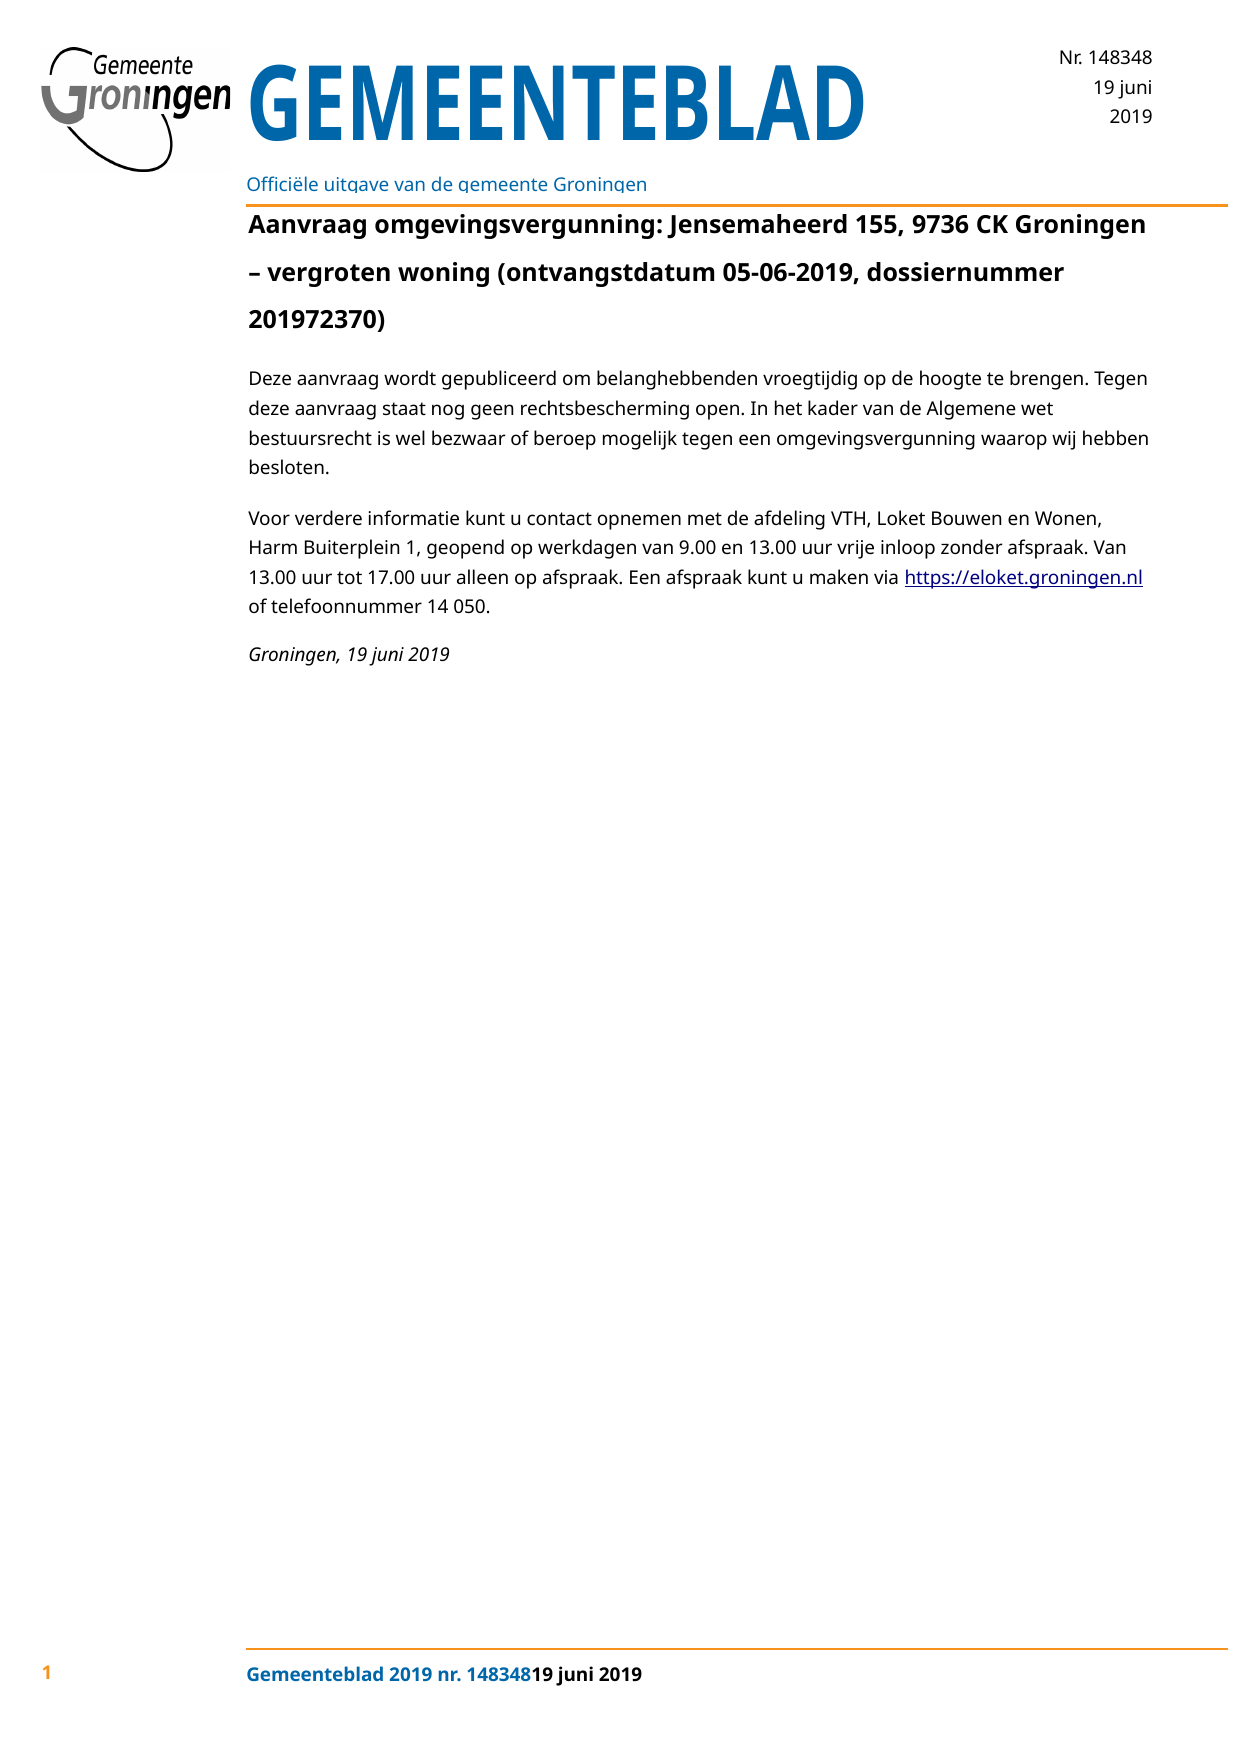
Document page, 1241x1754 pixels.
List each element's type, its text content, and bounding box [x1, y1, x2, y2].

text Aanvraag omgevingsvergunning: Jensemaheerd 155, 9736 CK Groningen – vergroten woning (ontvangstdatum 05-06-2019, dossiernummer 201972370) [248, 207, 1152, 336]
text Voor verdere informatie kunt u contact opnemen met de afdeling VTH, Loket Bouwen en Wonen, Harm Buiterplein 1, geopend op werkdagen van 9.00 en 13.00 uur vrije inloop zonder afspraak. Van 13.00 uur tot 17.00 uur alleen op afspraak. Een afspraak kunt u maken via https://eloket.groningen.nl of telefoonnummer 14 050. [248, 505, 1152, 619]
text Deze aanvraag wordt gepubliceerd om belanghebbenden vroegtijdig op de hoogte te brengen. Tegen deze aanvraag staat nog geen rechtsbescherming open. In het kader van de Algemene wet bestuursrecht is wel bezwaar of beroep mogelijk tegen een omgevingsvergunning waarop wij hebben besloten. [248, 366, 1152, 480]
picture [41, 47, 231, 172]
text Groningen, 19 juni 2019 [248, 641, 1152, 667]
